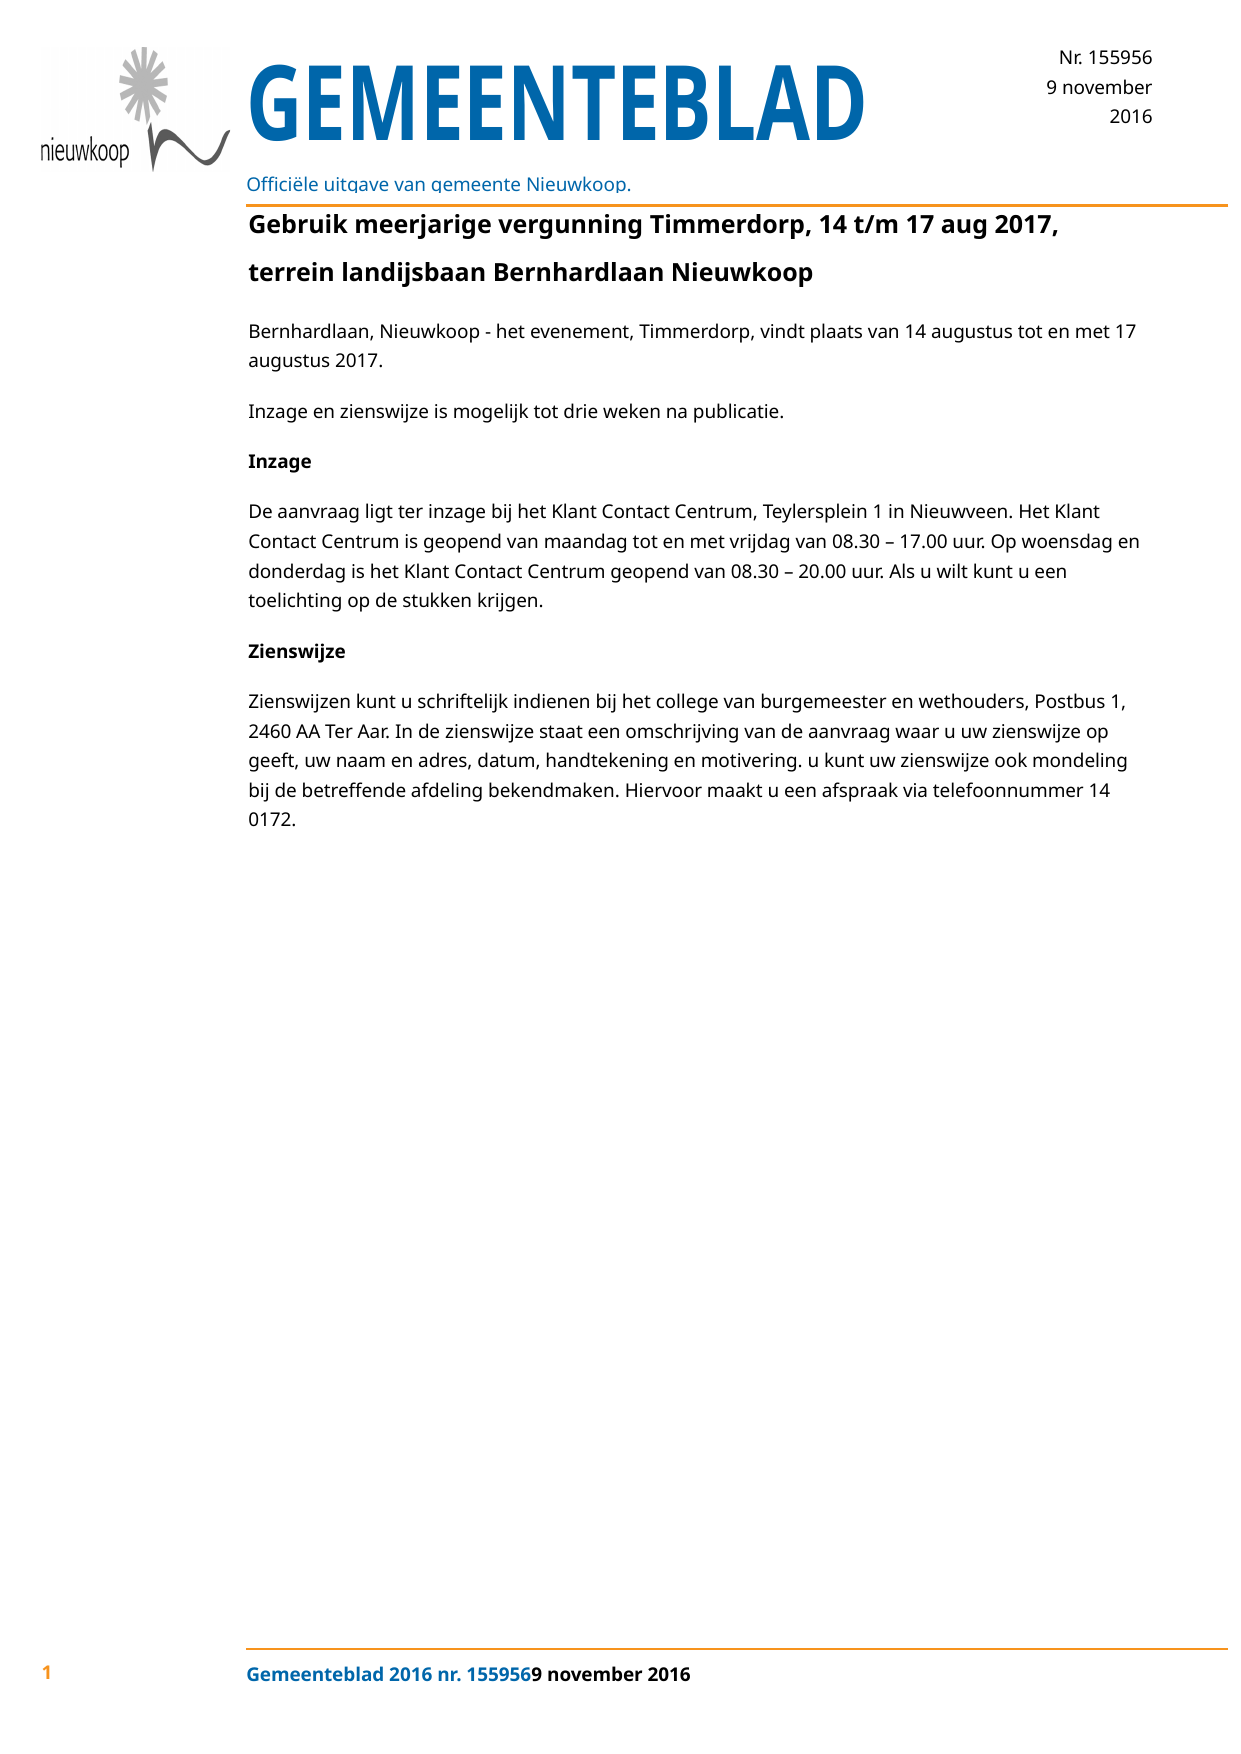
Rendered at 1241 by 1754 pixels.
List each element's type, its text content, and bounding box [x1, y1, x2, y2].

text Zienswijzen kunt u schriftelijk indienen bij het college van burgemeester en wethouders, Postbus 1, 2460 AA Ter Aar. In de zienswijze staat een omschrijving van de aanvraag waar u uw zienswijze op geeft, uw naam en adres, datum, handtekening en motivering. u kunt uw zienswijze ook mondeling bij de betreffende afdeling bekendmaken. Hiervoor maakt u een afspraak via telefoonnummer 14 0172. [248, 688, 1152, 832]
text Bernhardlaan, Nieuwkoop - het evenement, Timmerdorp, vindt plaats van 14 augustus tot en met 17 augustus 2017. [248, 318, 1152, 373]
text Inzage [248, 448, 1152, 474]
text Gebruik meerjarige vergunning Timmerdorp, 14 t/m 17 aug 2017, terrein landijsbaan Bernhardlaan Nieuwkoop [248, 207, 1152, 288]
picture [41, 47, 231, 172]
text Zienswijze [248, 638, 1152, 664]
text De aanvraag ligt ter inzage bij het Klant Contact Centrum, Teylersplein 1 in Nieuwveen. Het Klant Contact Centrum is geopend van maandag tot en met vrijdag van 08.30 – 17.00 uur. Op woensdag en donderdag is het Klant Contact Centrum geopend van 08.30 – 20.00 uur. Als u wilt kunt u een toelichting op de stukken krijgen. [248, 499, 1152, 613]
text Inzage en zienswijze is mogelijk tot drie weken na publicatie. [248, 398, 1152, 424]
